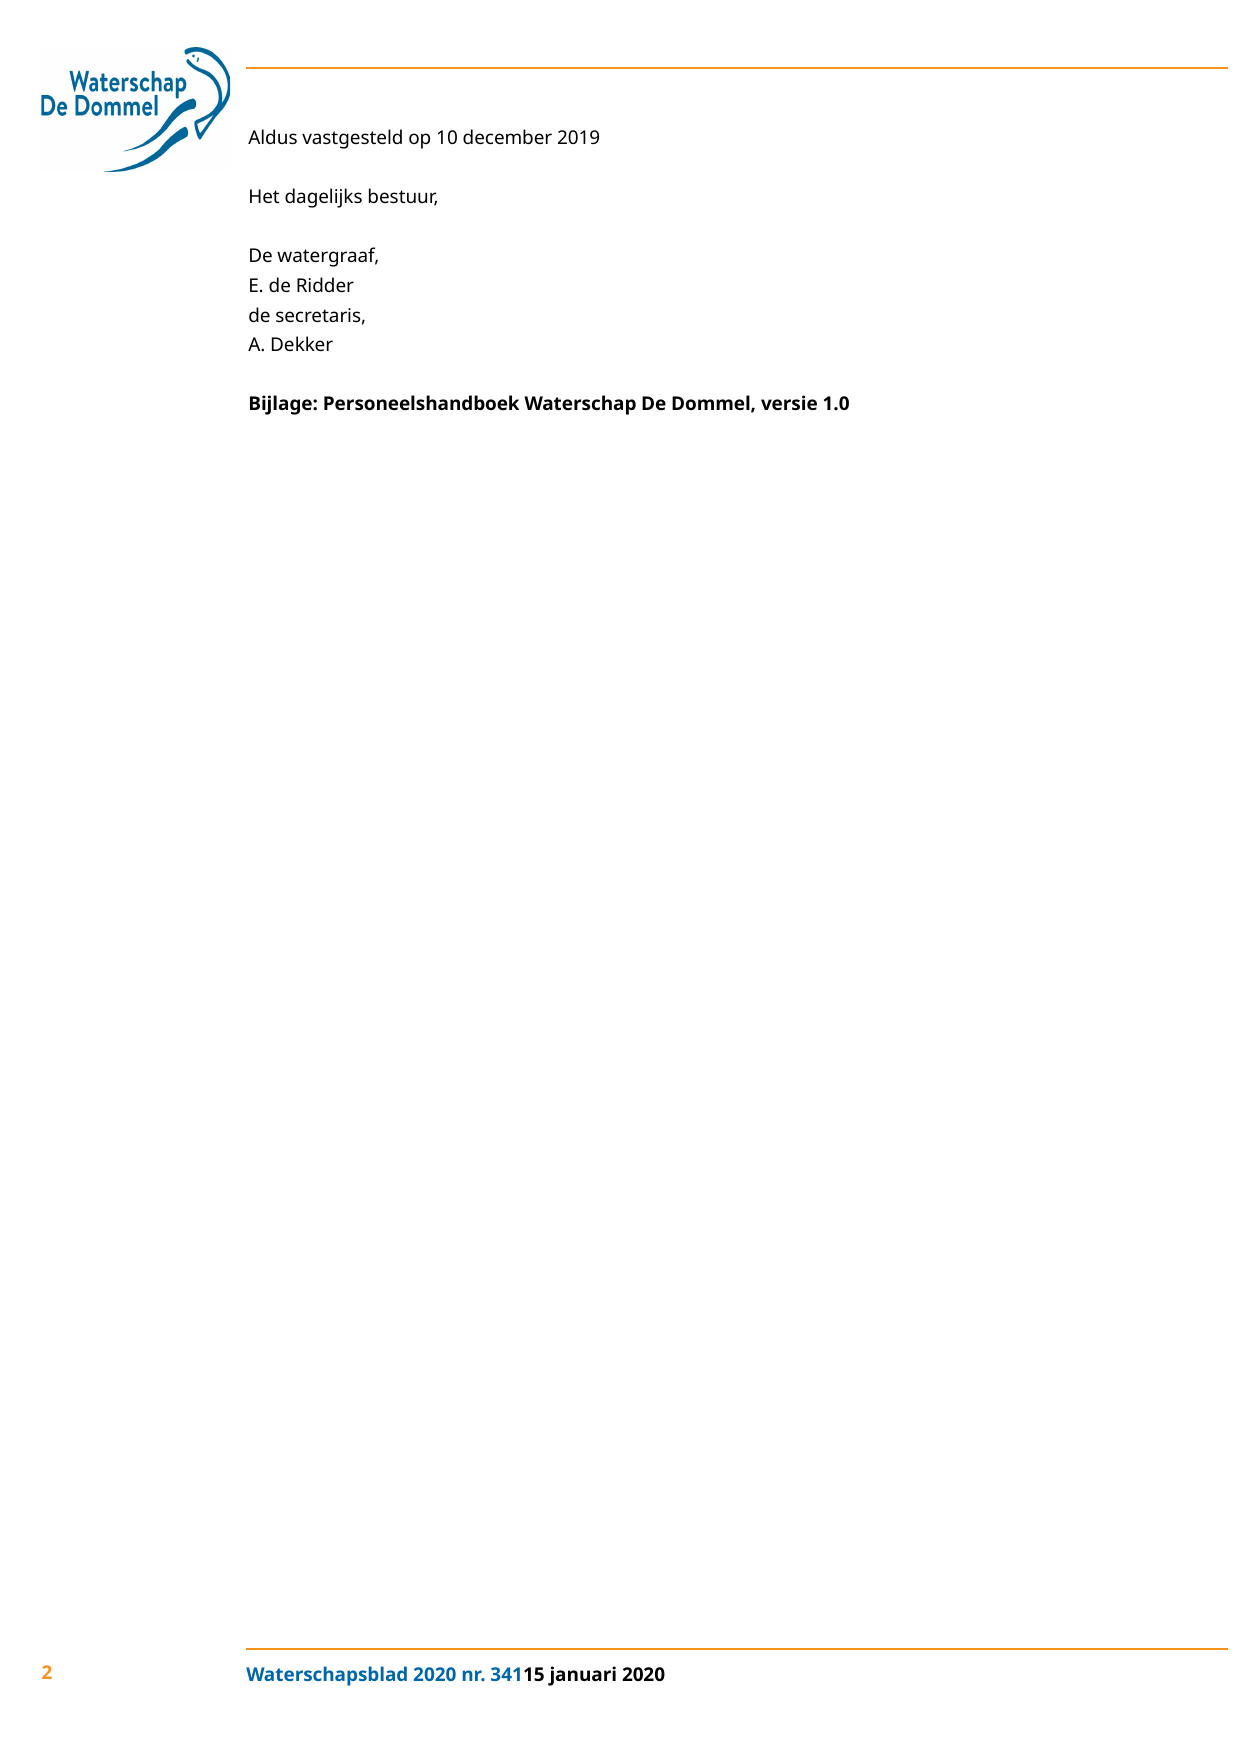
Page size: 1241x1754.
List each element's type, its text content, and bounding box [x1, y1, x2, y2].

text Bijlage: Personeelshandboek Waterschap De Dommel, versie 1.0 [248, 391, 1152, 416]
text E. de Ridder [248, 272, 1152, 298]
picture [198, 118, 210, 131]
picture [45, 99, 51, 111]
text A. Dekker [248, 331, 1152, 357]
text Aldus vastgesteld op 10 december 2019 [248, 124, 1152, 150]
text de secretaris, [248, 302, 1152, 328]
picture [41, 47, 231, 172]
text De watergraaf, [248, 243, 1152, 268]
text Het dagelijks bestuur, [248, 183, 1152, 209]
picture [204, 47, 231, 76]
